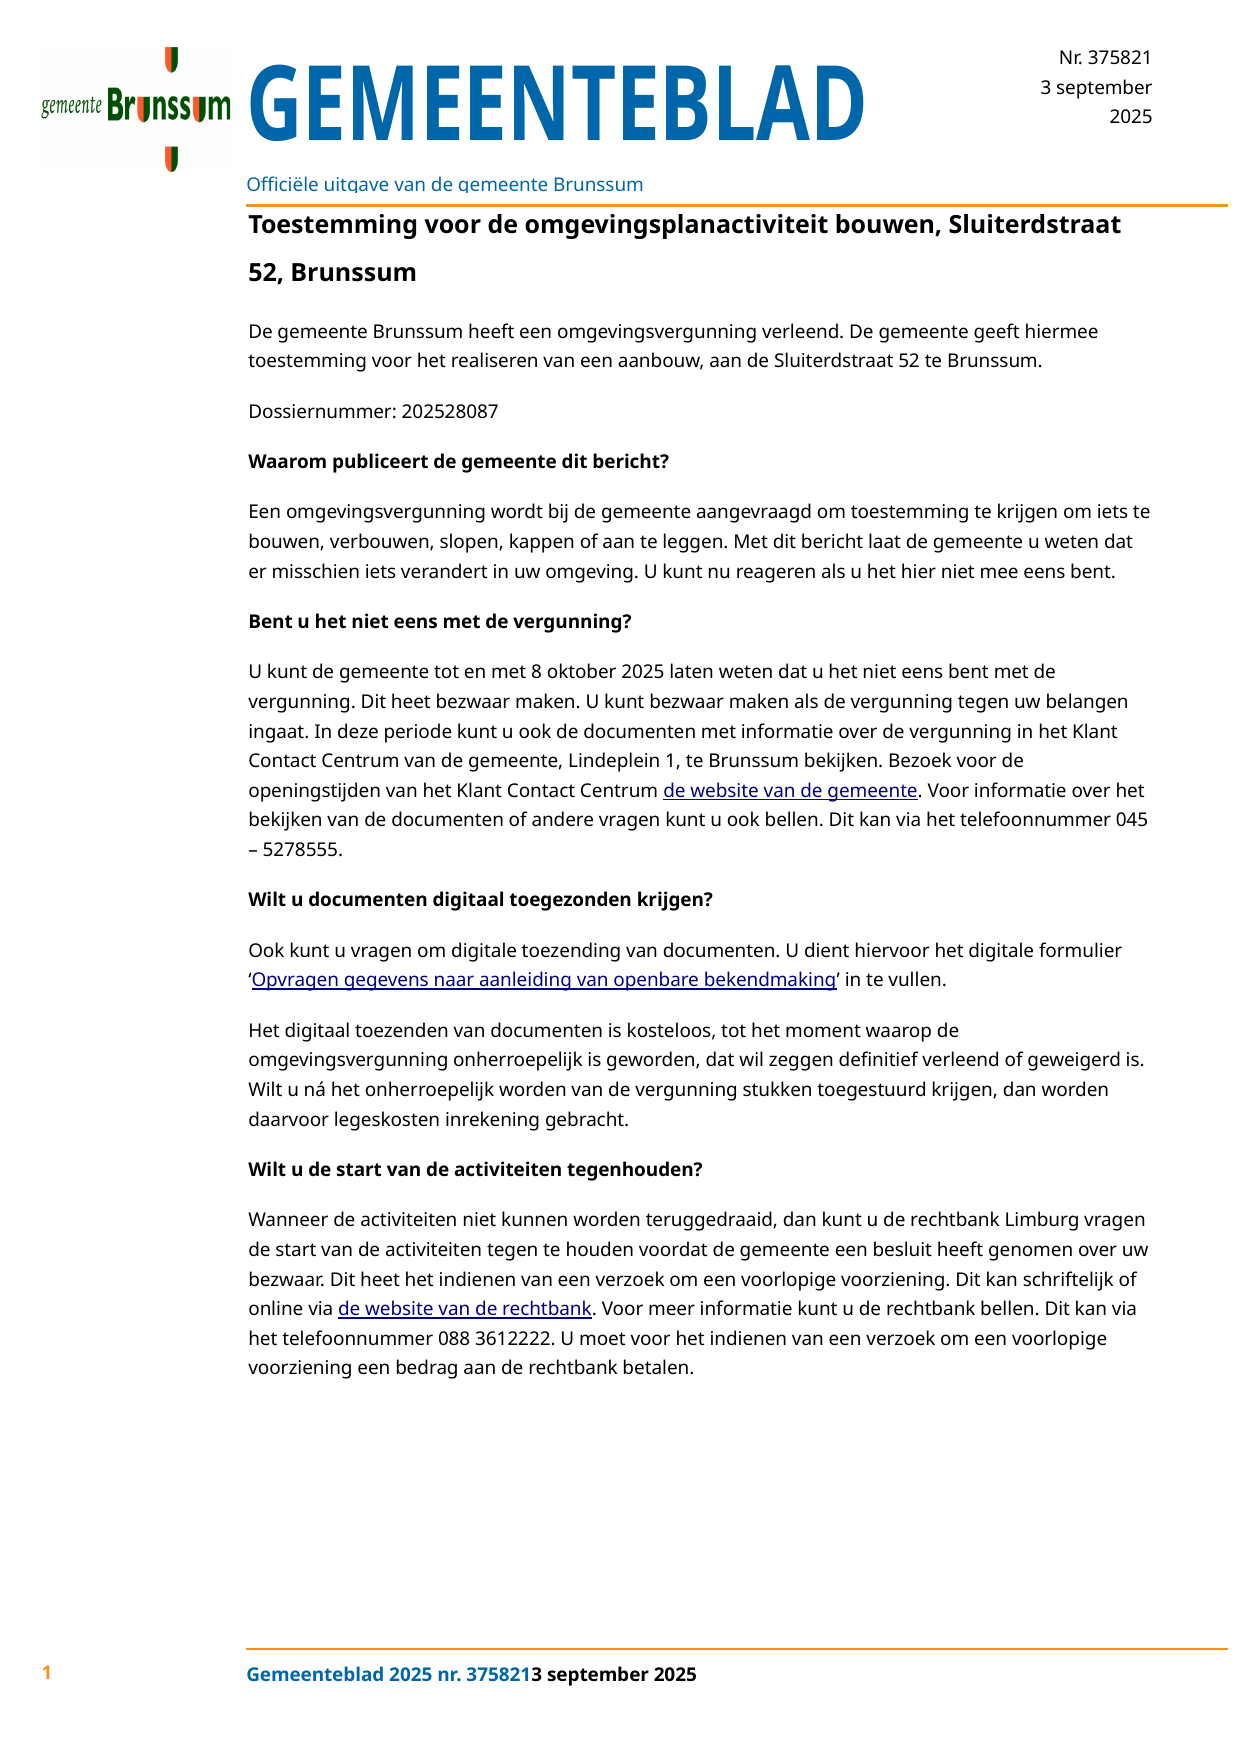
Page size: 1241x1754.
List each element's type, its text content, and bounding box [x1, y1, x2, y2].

text Dossiernummer: 202528087 [248, 398, 1152, 424]
text Wilt u de start van de activiteiten tegenhouden? [248, 1156, 1152, 1182]
text U kunt de gemeente tot en met 8 oktober 2025 laten weten dat u het niet eens bent met de vergunning. Dit heet bezwaar maken. U kunt bezwaar maken als de vergunning tegen uw belangen ingaat. In deze periode kunt u ook de documenten met informatie over de vergunning in het Klant Contact Centrum van de gemeente, Lindeplein 1, te Brunssum bekijken. Bezoek voor de openingstijden van het Klant Contact Centrum de website van de gemeente. Voor informatie over het bekijken van de documenten of andere vragen kunt u ook bellen. Dit kan via het telefoonnummer 045 – 5278555. [248, 659, 1152, 862]
text Een omgevingsvergunning wordt bij de gemeente aangevraagd om toestemming te krijgen om iets te bouwen, verbouwen, slopen, kappen of aan te leggen. Met dit bericht laat de gemeente u weten dat er misschien iets verandert in uw omgeving. U kunt nu reageren als u het hier niet mee eens bent. [248, 499, 1152, 584]
text Het digitaal toezenden van documenten is kosteloos, tot het moment waarop de omgevingsvergunning onherroepelijk is geworden, dat wil zeggen definitief verleend of geweigerd is. Wilt u ná het onherroepelijk worden van de vergunning stukken toegestuurd krijgen, dan worden daarvoor legeskosten inrekening gebracht. [248, 1017, 1152, 1132]
text Wilt u documenten digitaal toegezonden krijgen? [248, 887, 1152, 912]
text Wanneer de activiteiten niet kunnen worden teruggedraaid, dan kunt u de rechtbank Limburg vragen de start van de activiteiten tegen te houden voordat de gemeente een besluit heeft genomen over uw bezwaar. Dit heet het indienen van een verzoek om een voorlopige voorziening. Dit kan schriftelijk of online via de website van de rechtbank. Voor meer informatie kunt u de rechtbank bellen. Dit kan via het telefoonnummer 088 3612222. U moet voor het indienen van een verzoek om een voorlopige voorziening een bedrag aan de rechtbank betalen. [248, 1207, 1152, 1380]
text Ook kunt u vragen om digitale toezending van documenten. U dient hiervoor het digitale formulier ‘Opvragen gegevens naar aanleiding van openbare bekendmaking’ in te vullen. [248, 937, 1152, 992]
text Toestemming voor de omgevingsplanactiviteit bouwen, Sluiterdstraat 52, Brunssum [248, 207, 1152, 288]
text De gemeente Brunssum heeft een omgevingsvergunning verleend. De gemeente geeft hiermee toestemming voor het realiseren van een aanbouw, aan de Sluiterdstraat 52 te Brunssum. [248, 318, 1152, 373]
text Waarom publiceert de gemeente dit bericht? [248, 448, 1152, 474]
picture [41, 47, 231, 172]
text Bent u het niet eens met de vergunning? [248, 608, 1152, 634]
